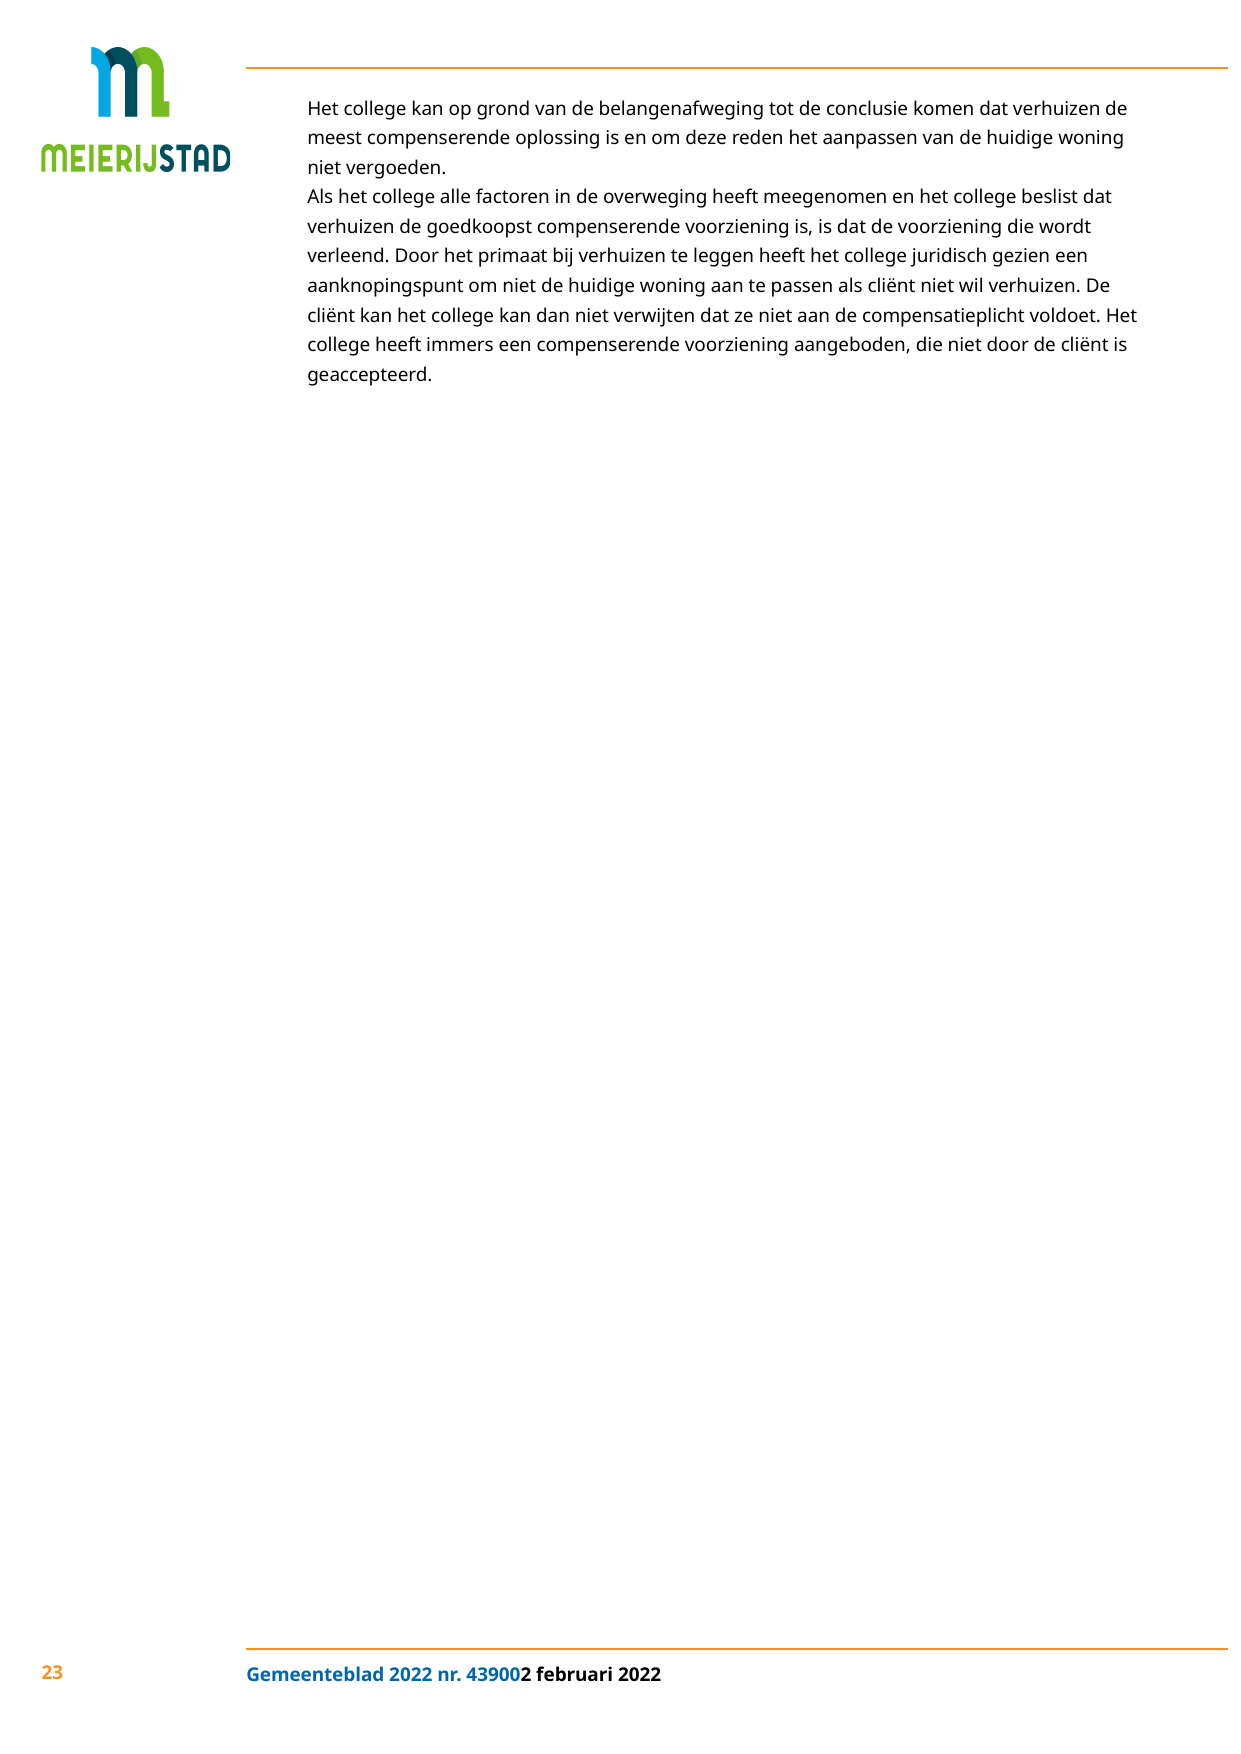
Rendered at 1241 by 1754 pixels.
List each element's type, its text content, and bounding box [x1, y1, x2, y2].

list Als het college alle factoren in de overweging heeft meegenomen en het college beslist dat verhuizen de goedkoopst compenserende voorziening is, is dat de voorziening die wordt verleend. Door het primaat bij verhuizen te leggen heeft het college juridisch gezien een aanknopingspunt om niet de huidige woning aan te passen als cliënt niet wil verhuizen. De cliënt kan het college kan dan niet verwijten dat ze niet aan de compensatieplicht voldoet. Het college heeft immers een compenserende voorziening aangeboden, die niet door de cliënt is geaccepteerd. [248, 183, 1152, 387]
list Het college kan op grond van de belangenafweging tot de conclusie komen dat verhuizen de meest compenserende oplossing is en om deze reden het aanpassen van de huidige woning niet vergoeden. [248, 95, 1152, 180]
picture [41, 47, 231, 172]
